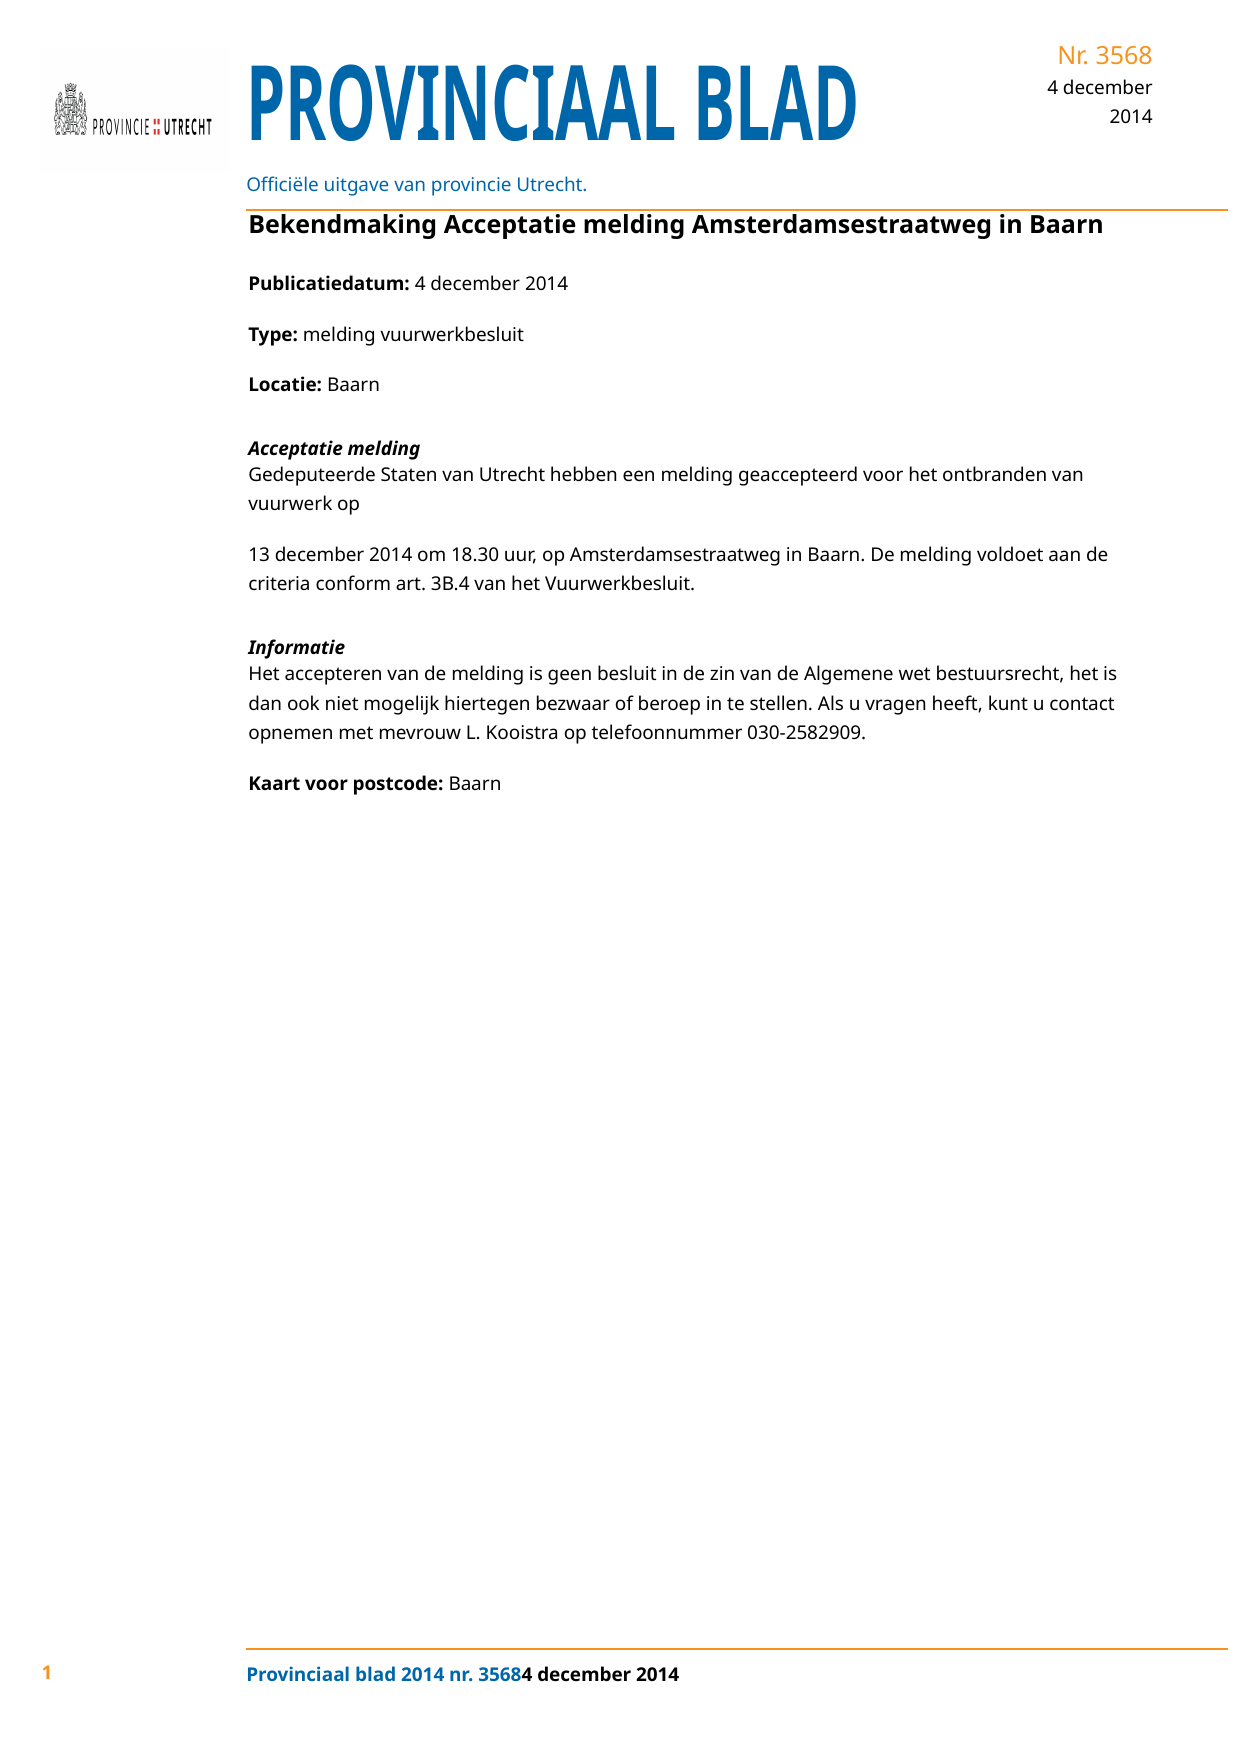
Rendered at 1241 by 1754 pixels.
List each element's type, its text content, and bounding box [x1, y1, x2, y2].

text Informatie [248, 634, 1152, 660]
picture [41, 47, 231, 172]
text Kaart voor postcode: Baarn [248, 770, 1152, 795]
text Bekendmaking Acceptatie melding Amsterdamsestraatweg in Baarn [248, 211, 1152, 241]
text 13 december 2014 om 18.30 uur, op Amsterdamsestraatweg in Baarn. De melding voldoet aan de criteria conform art. 3B.4 van het Vuurwerkbesluit. [248, 541, 1152, 596]
text Type: melding vuurwerkbesluit [248, 321, 1152, 346]
text Publicatiedatum: 4 december 2014 [248, 270, 1152, 296]
text Gedeputeerde Staten van Utrecht hebben een melding geaccepteerd voor het ontbranden van vuurwerk op [248, 461, 1152, 516]
text Locatie: Baarn [248, 371, 1152, 397]
text Acceptatie melding [248, 435, 1152, 461]
text Het accepteren van de melding is geen besluit in de zin van de Algemene wet bestuursrecht, het is dan ook niet mogelijk hiertegen bezwaar of beroep in te stellen. Als u vragen heeft, kunt u contact opnemen met mevrouw L. Kooistra op telefoonnummer 030-2582909. [248, 660, 1152, 745]
